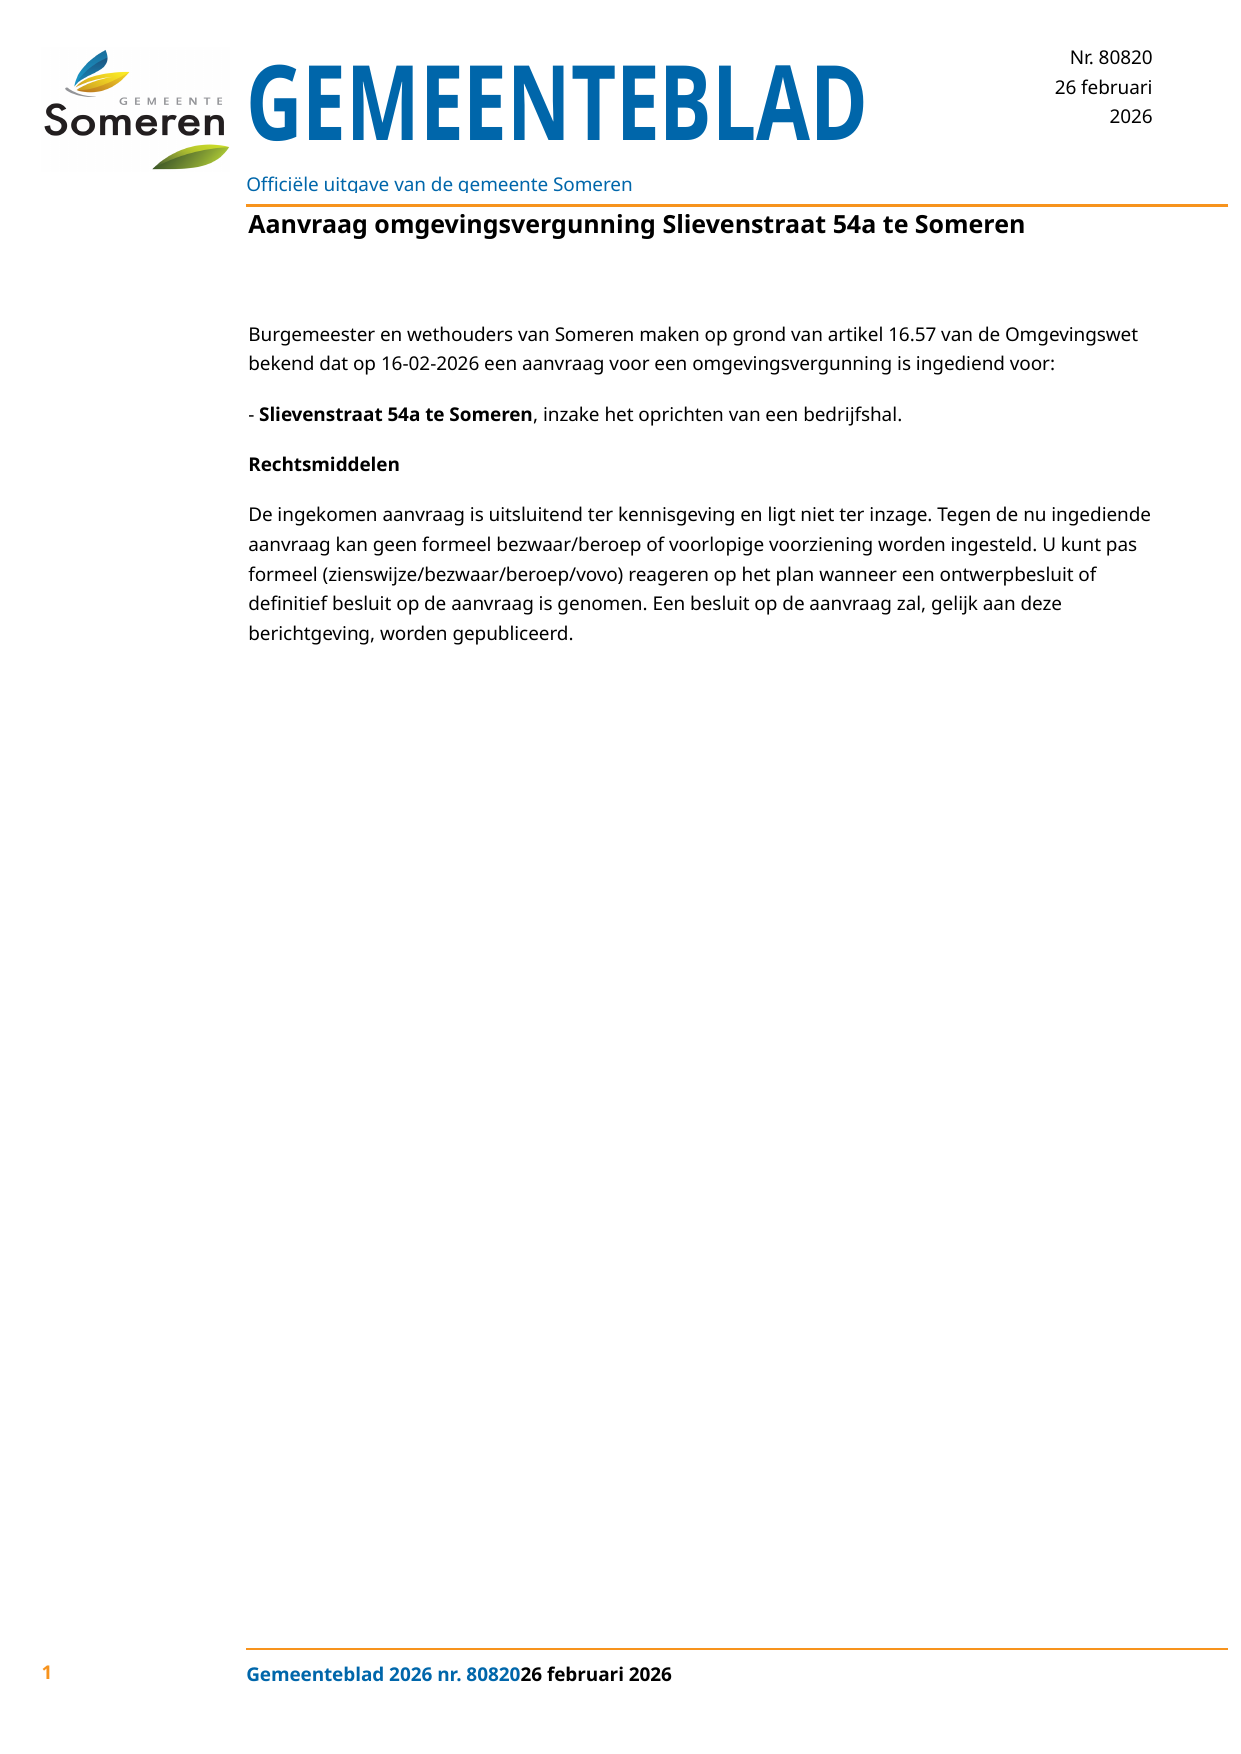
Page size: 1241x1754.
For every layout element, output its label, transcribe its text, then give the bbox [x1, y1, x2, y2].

text Burgemeester en wethouders van Someren maken op grond van artikel 16.57 van de Omgevingswet bekend dat op 16-02-2026 een aanvraag voor een omgevingsvergunning is ingediend voor: [248, 321, 1152, 376]
text Aanvraag omgevingsvergunning Slievenstraat 54a te Someren [248, 207, 1152, 241]
text De ingekomen aanvraag is uitsluitend ter kennisgeving en ligt niet ter inzage. Tegen de nu ingediende aanvraag kan geen formeel bezwaar/beroep of voorlopige voorziening worden ingesteld. U kunt pas formeel (zienswijze/bezwaar/beroep/vovo) reageren op het plan wanneer een ontwerpbesluit of definitief besluit op de aanvraag is genomen. Een besluit op de aanvraag zal, gelijk aan deze berichtgeving, worden gepubliceerd. [248, 502, 1152, 646]
text Rechtsmiddelen [248, 451, 1152, 477]
picture [41, 47, 231, 172]
text - Slievenstraat 54a te Someren, inzake het oprichten van een bedrijfshal. [248, 401, 1152, 426]
